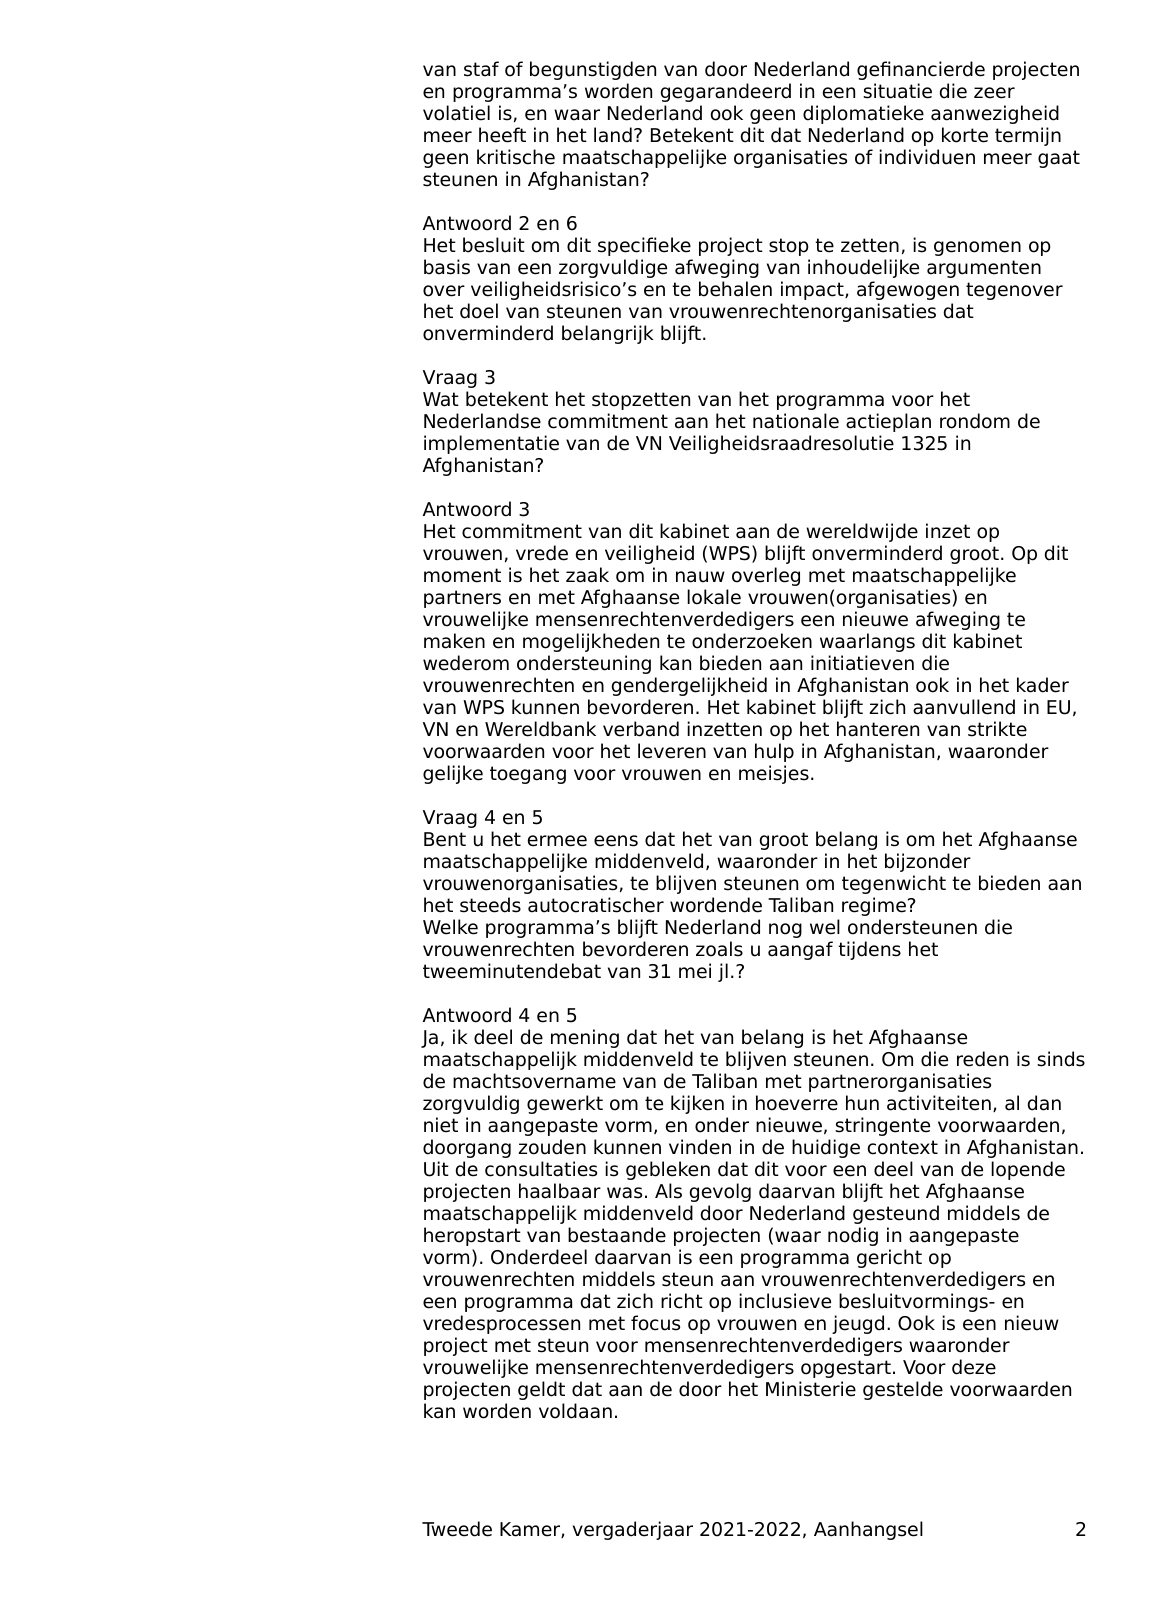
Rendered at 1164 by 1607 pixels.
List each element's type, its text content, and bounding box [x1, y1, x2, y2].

text Vraag 4 en 5 [422, 807, 1087, 829]
text Antwoord 4 en 5 [422, 1005, 1087, 1027]
text Bent u het ermee eens dat het van groot belang is om het Afghaanse maatschappelijke middenveld, waaronder in het bijzonder vrouwenorganisaties, te blijven steunen om tegenwicht te bieden aan het steeds autocratischer wordende Taliban regime? [422, 829, 1087, 917]
text Welke programma’s blijft Nederland nog wel ondersteunen die vrouwenrechten bevorderen zoals u aangaf tijdens het tweeminutendebat van 31 mei jl.? [422, 917, 1087, 983]
text Vraag 3 [422, 367, 1087, 389]
text Wat betekent het stopzetten van het programma voor het Nederlandse commitment aan het nationale actieplan rondom de implementatie van de VN Veiligheidsraadresolutie 1325 in Afghanistan? [422, 389, 1087, 477]
text Ja, ik deel de mening dat het van belang is het Afghaanse maatschappelijk middenveld te blijven steunen. Om die reden is sinds de machtsovername van de Taliban met partnerorganisaties zorgvuldig gewerkt om te kijken in hoeverre hun activiteiten, al dan niet in aangepaste vorm, en onder nieuwe, stringente voorwaarden, doorgang zouden kunnen vinden in de huidige context in Afghanistan. Uit de consultaties is gebleken dat dit voor een deel van de lopende projecten haalbaar was. Als gevolg daarvan blijft het Afghaanse maatschappelijk middenveld door Nederland gesteund middels de heropstart van bestaande projecten (waar nodig in aangepaste vorm). Onderdeel daarvan is een programma gericht op vrouwenrechten middels steun aan vrouwenrechtenverdedigers en een programma dat zich richt op inclusieve besluitvormings- en vredesprocessen met focus op vrouwen en jeugd. Ook is een nieuw project met steun voor mensenrechtenverdedigers waaronder vrouwelijke mensenrechtenverdedigers opgestart. Voor deze projecten geldt dat aan de door het Ministerie gestelde voorwaarden kan worden voldaan. [422, 1027, 1087, 1423]
text Antwoord 3 [422, 499, 1087, 521]
text Het besluit om dit specifieke project stop te zetten, is genomen op basis van een zorgvuldige afweging van inhoudelijke argumenten over veiligheidsrisico’s en te behalen impact, afgewogen tegenover het doel van steunen van vrouwenrechtenorganisaties dat onverminderd belangrijk blijft. [422, 235, 1087, 345]
text van staf of begunstigden van door Nederland gefinancierde projecten en programma’s worden gegarandeerd in een situatie die zeer volatiel is, en waar Nederland ook geen diplomatieke aanwezigheid meer heeft in het land? Betekent dit dat Nederland op korte termijn geen kritische maatschappelijke organisaties of individuen meer gaat steunen in Afghanistan? [422, 59, 1087, 191]
text Antwoord 2 en 6 [422, 213, 1087, 235]
text Het commitment van dit kabinet aan de wereldwijde inzet op vrouwen, vrede en veiligheid (WPS) blijft onverminderd groot. Op dit moment is het zaak om in nauw overleg met maatschappelijke partners en met Afghaanse lokale vrouwen(organisaties) en vrouwelijke mensenrechtenverdedigers een nieuwe afweging te maken en mogelijkheden te onderzoeken waarlangs dit kabinet wederom ondersteuning kan bieden aan initiatieven die vrouwenrechten en gendergelijkheid in Afghanistan ook in het kader van WPS kunnen bevorderen. Het kabinet blijft zich aanvullend in EU, VN en Wereldbank verband inzetten op het hanteren van strikte voorwaarden voor het leveren van hulp in Afghanistan, waaronder gelijke toegang voor vrouwen en meisjes. [422, 521, 1087, 785]
